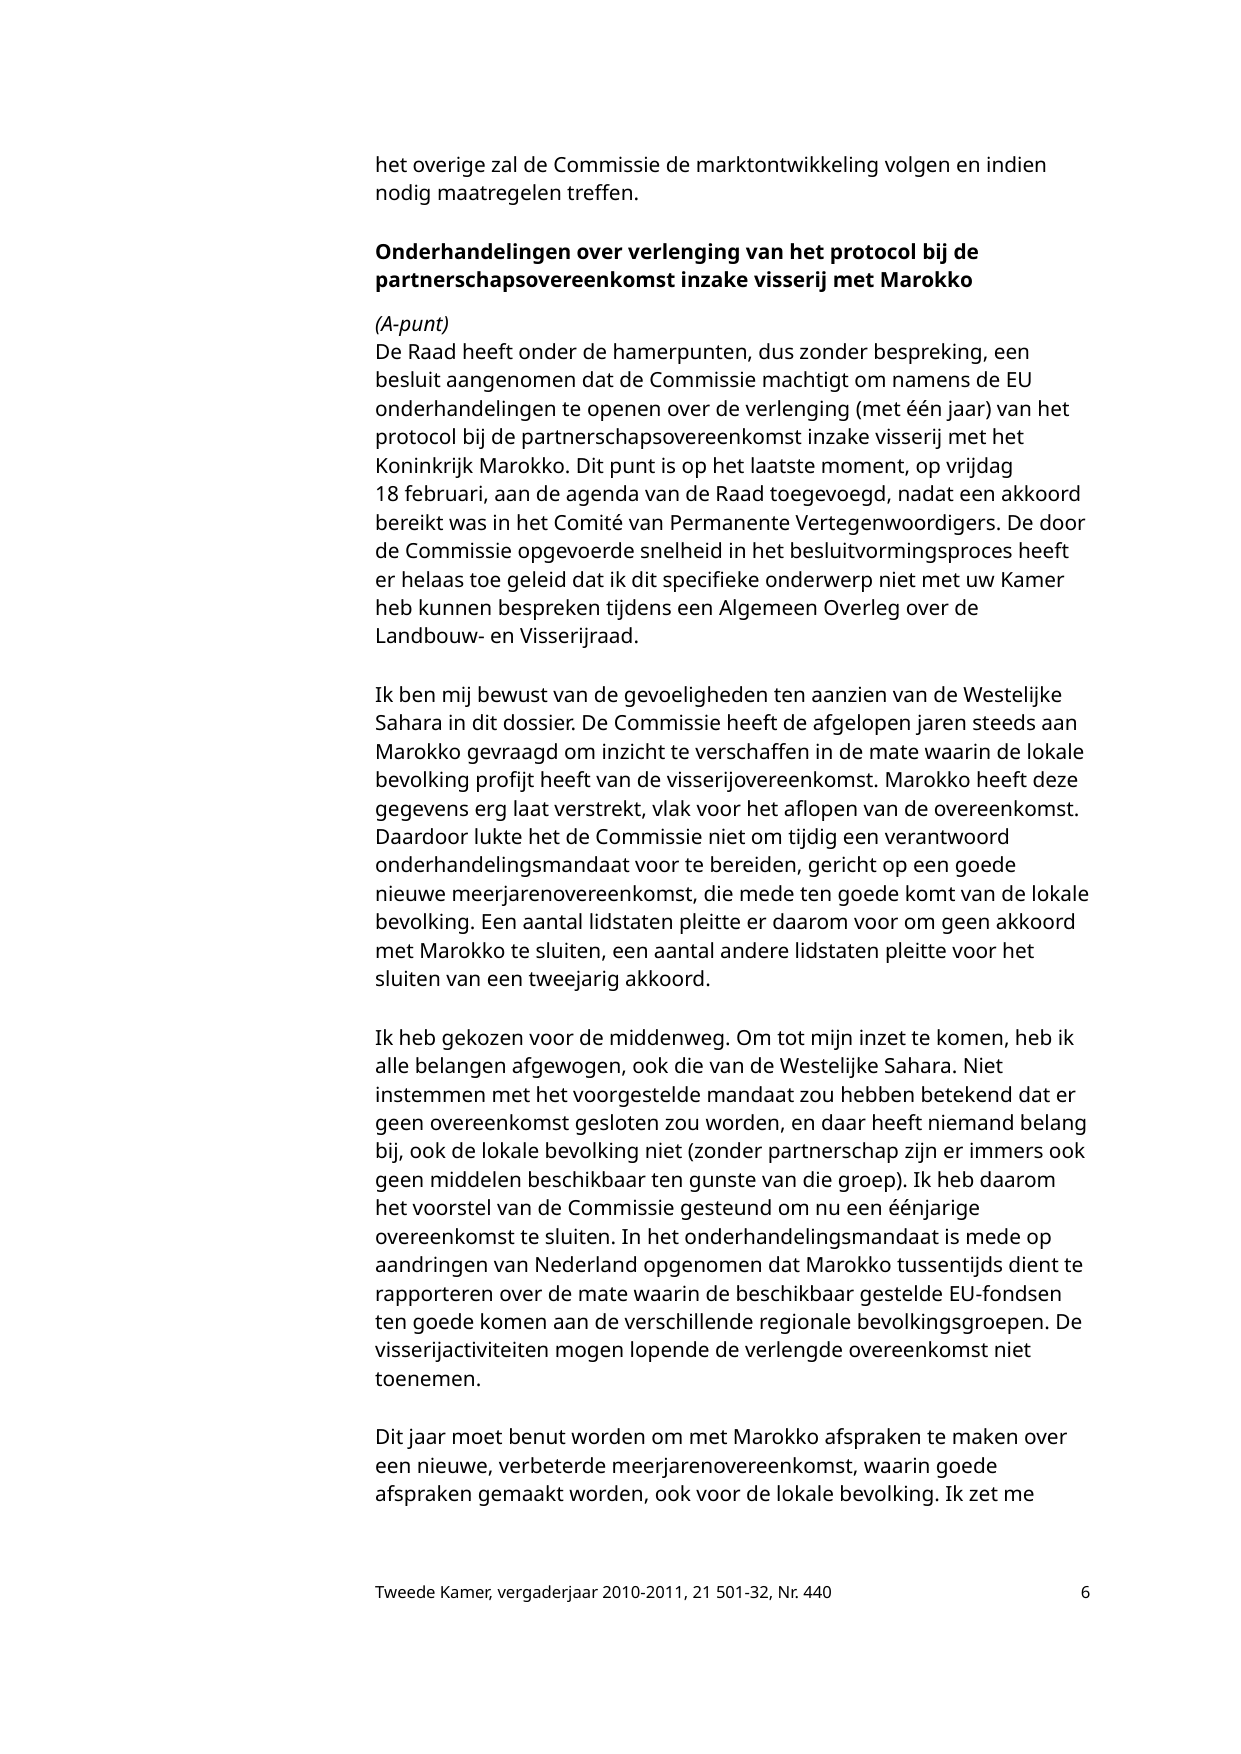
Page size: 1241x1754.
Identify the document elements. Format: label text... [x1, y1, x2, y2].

text De Raad heeft onder de hamerpunten, dus zonder bespreking, een besluit aangenomen dat de Commissie machtigt om namens de EU onderhandelingen te openen over de verlenging (met één jaar) van het protocol bij de partnerschapsovereenkomst inzake visserij met het Koninkrijk Marokko. Dit punt is op het laatste moment, op vrijdag 18 februari, aan de agenda van de Raad toegevoegd, nadat een akkoord bereikt was in het Comité van Permanente Vertegenwoordigers. De door de Commissie opgevoerde snelheid in het besluitvormingsproces heeft er helaas toe geleid dat ik dit specifieke onderwerp niet met uw Kamer heb kunnen bespreken tijdens een Algemeen Overleg over de Landbouw- en Visserijraad. [375, 337, 1090, 650]
text het overige zal de Commissie de marktontwikkeling volgen en indien nodig maatregelen treffen. [375, 150, 1090, 207]
text Ik ben mij bewust van de gevoeligheden ten aanzien van de Westelijke Sahara in dit dossier. De Commissie heeft de afgelopen jaren steeds aan Marokko gevraagd om inzicht te verschaffen in de mate waarin de lokale bevolking profijt heeft van de visserijovereenkomst. Marokko heeft deze gegevens erg laat verstrekt, vlak voor het aflopen van de overeenkomst. Daardoor lukte het de Commissie niet om tijdig een verantwoord onderhandelingsmandaat voor te bereiden, gericht op een goede nieuwe meerjarenovereenkomst, die mede ten goede komt van de lokale bevolking. Een aantal lidstaten pleitte er daarom voor om geen akkoord met Marokko te sluiten, een aantal andere lidstaten pleitte voor het sluiten van een tweejarig akkoord. [375, 680, 1090, 993]
text Onderhandelingen over verlenging van het protocol bij de partnerschapsovereenkomst inzake visserij met Marokko [375, 237, 1090, 294]
text Ik heb gekozen voor de middenweg. Om tot mijn inzet te komen, heb ik alle belangen afgewogen, ook die van de Westelijke Sahara. Niet instemmen met het voorgestelde mandaat zou hebben betekend dat er geen overeenkomst gesloten zou worden, en daar heeft niemand belang bij, ook de lokale bevolking niet (zonder partnerschap zijn er immers ook geen middelen beschikbaar ten gunste van die groep). Ik heb daarom het voorstel van de Commissie gesteund om nu een éénjarige overeenkomst te sluiten. In het onderhandelingsmandaat is mede op aandringen van Nederland opgenomen dat Marokko tussentijds dient te rapporteren over de mate waarin de beschikbaar gestelde EU-fondsen ten goede komen aan de verschillende regionale bevolkingsgroepen. De visserijactiviteiten mogen lopende de verlengde overeenkomst niet toenemen. [375, 1023, 1090, 1392]
text Dit jaar moet benut worden om met Marokko afspraken te maken over een nieuwe, verbeterde meerjarenovereenkomst, waarin goede afspraken gemaakt worden, ook voor de lokale bevolking. Ik zet me [375, 1422, 1090, 1508]
text (A-punt) [375, 309, 1090, 337]
